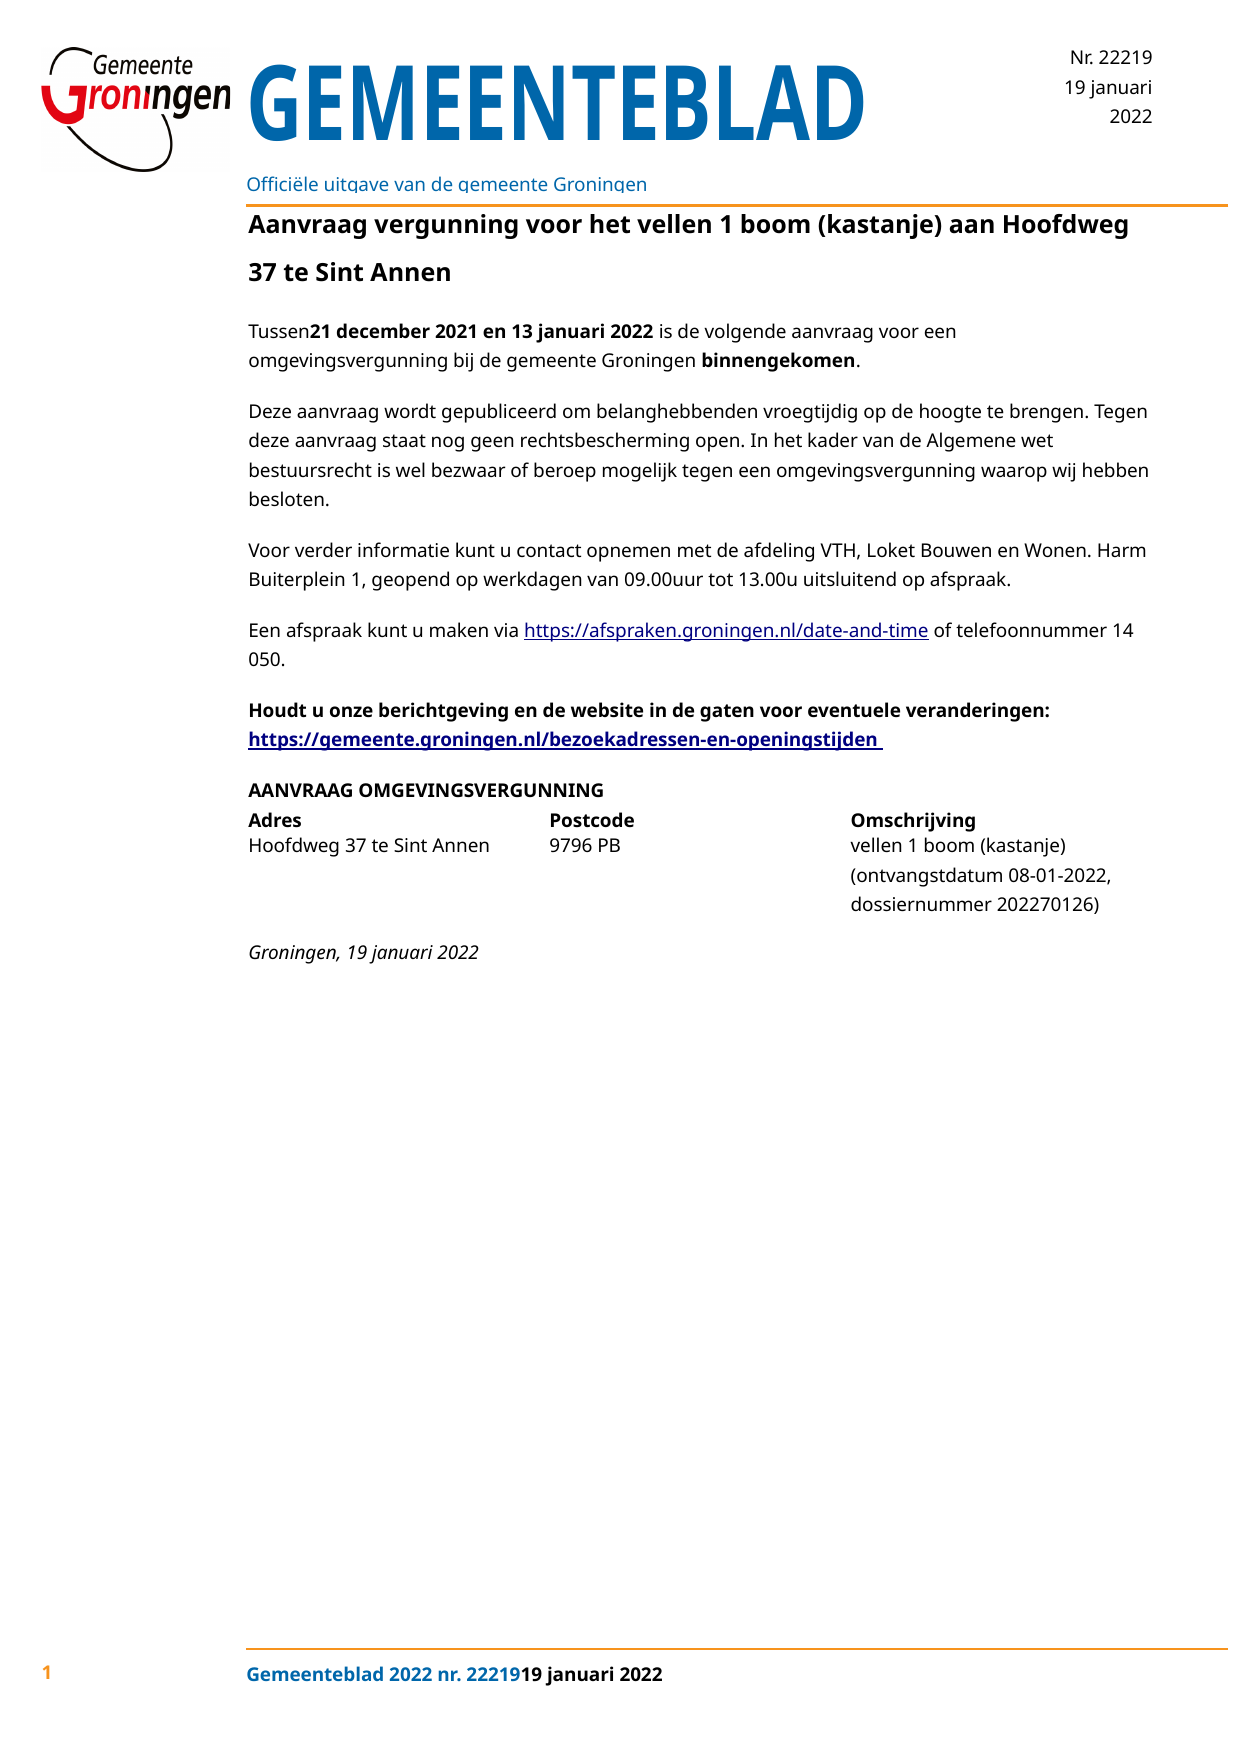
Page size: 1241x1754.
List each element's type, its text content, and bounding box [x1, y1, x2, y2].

table_header Adres [248, 807, 549, 832]
text AANVRAAG OMGEVINGSVERGUNNING [248, 777, 1152, 803]
text Groningen, 19 januari 2022 [248, 939, 1152, 964]
table_cell vellen 1 boom (kastanje) (ontvangstdatum 08-01-2022, dossiernummer 202270126) [850, 833, 1152, 917]
picture [41, 47, 231, 172]
text Voor verder informatie kunt u contact opnemen met de afdeling VTH, Loket Bouwen en Wonen. Harm Buiterplein 1, geopend op werkdagen van 09.00uur tot 13.00u uitsluitend op afspraak. [248, 537, 1152, 592]
table_cell Hoofdweg 37 te Sint Annen [248, 833, 549, 917]
text Aanvraag vergunning voor het vellen 1 boom (kastanje) aan Hoofdweg 37 te Sint Annen [248, 207, 1152, 288]
text Deze aanvraag wordt gepubliceerd om belanghebbenden vroegtijdig op de hoogte te brengen. Tegen deze aanvraag staat nog geen rechtsbescherming open. In het kader van de Algemene wet bestuursrecht is wel bezwaar of beroep mogelijk tegen een omgevingsvergunning waarop wij hebben besloten. [248, 398, 1152, 512]
table_header Omschrijving [850, 807, 1152, 832]
table_cell 9796 PB [549, 833, 850, 917]
text Een afspraak kunt u maken via https://afspraken.groningen.nl/date-and-time of telefoonnummer 14 050. [248, 617, 1152, 672]
text Tussen21 december 2021 en 13 januari 2022 is de volgende aanvraag voor een omgevingsvergunning bij de gemeente Groningen binnengekomen. [248, 318, 1152, 373]
table_header Postcode [549, 807, 850, 832]
text Houdt u onze berichtgeving en de website in de gaten voor eventuele veranderingen: https://gemeente.groningen.nl/bezoekadressen-en-openingstijden [248, 697, 1152, 752]
